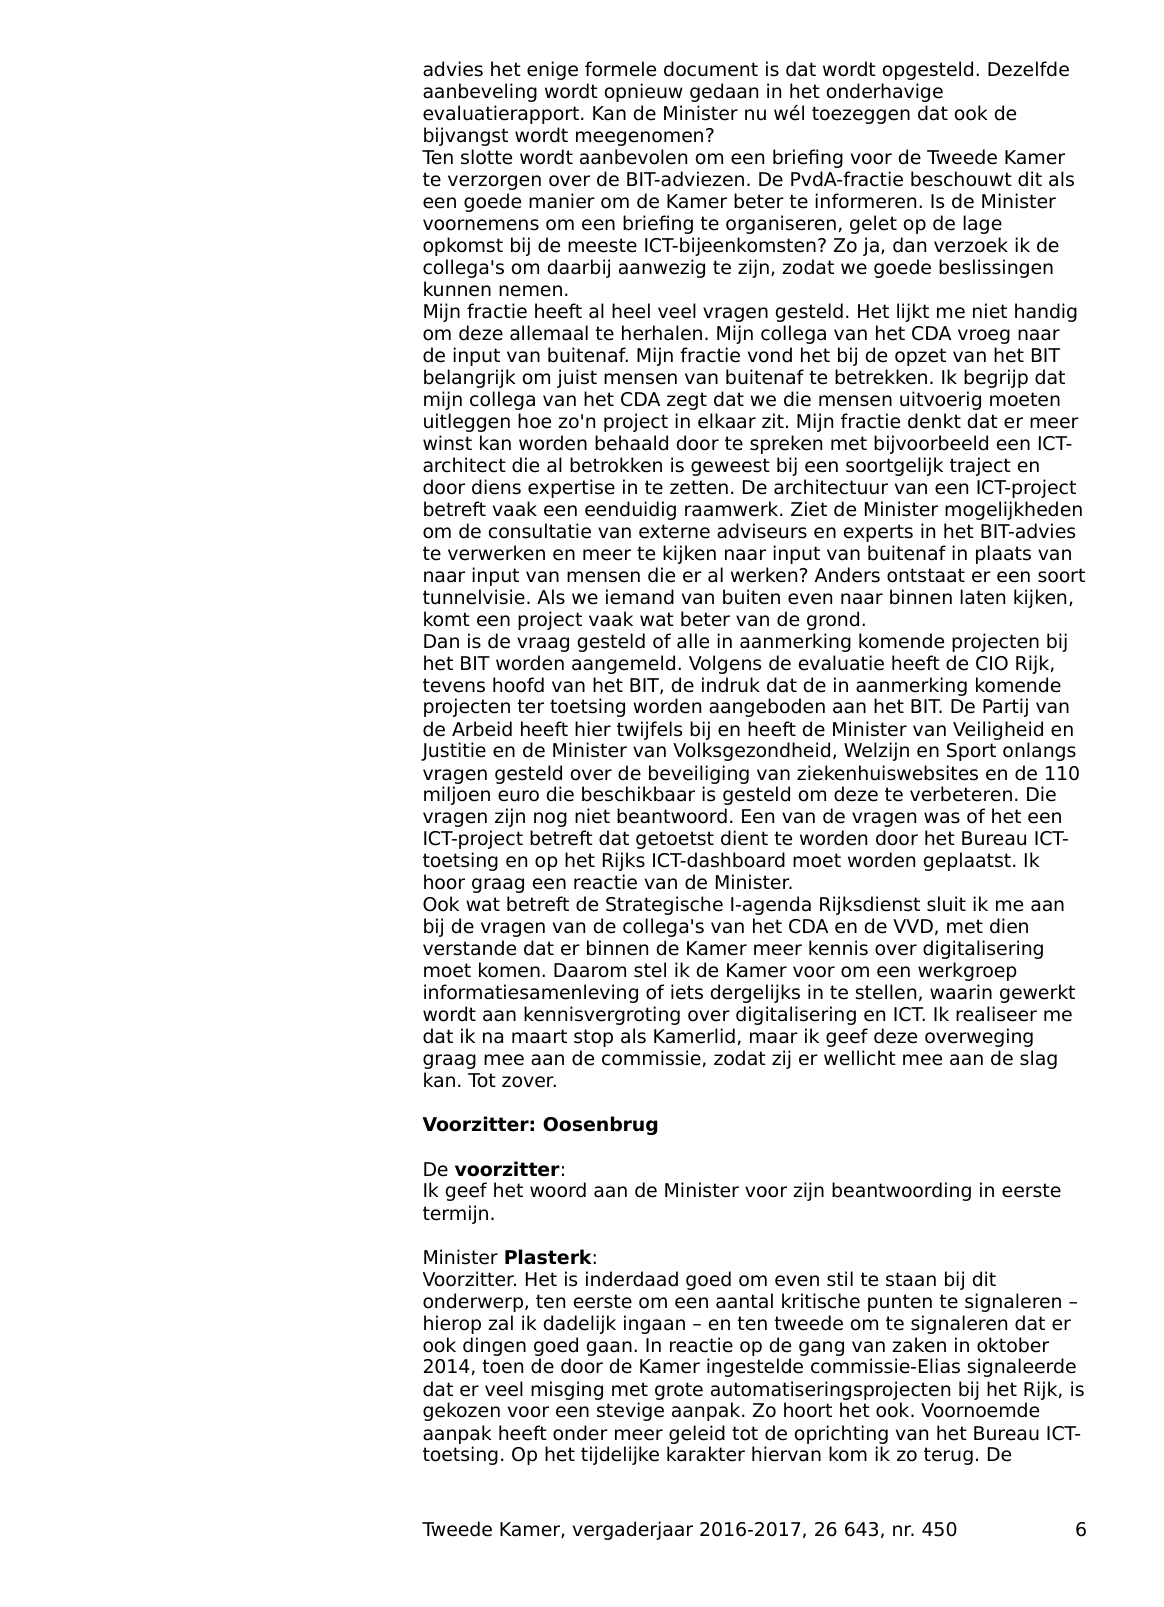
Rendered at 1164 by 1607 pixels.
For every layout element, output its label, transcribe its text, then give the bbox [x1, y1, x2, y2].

text Ik geef het woord aan de Minister voor zijn beantwoording in eerste termijn. [422, 1180, 1087, 1224]
text Dan is de vraag gesteld of alle in aanmerking komende projecten bij het BIT worden aangemeld. Volgens de evaluatie heeft de CIO Rijk, tevens hoofd van het BIT, de indruk dat de in aanmerking komende projecten ter toetsing worden aangeboden aan het BIT. De Partij van de Arbeid heeft hier twijfels bij en heeft de Minister van Veiligheid en Justitie en de Minister van Volksgezondheid, Welzijn en Sport onlangs vragen gesteld over de beveiliging van ziekenhuiswebsites en de 110 miljoen euro die beschikbaar is gesteld om deze te verbeteren. Die vragen zijn nog niet beantwoord. Een van de vragen was of het een ICT-project betreft dat getoetst dient te worden door het Bureau ICT-toetsing en op het Rijks ICT-dashboard moet worden geplaatst. Ik hoor graag een reactie van de Minister. [422, 631, 1087, 894]
text Ten slotte wordt aanbevolen om een briefing voor de Tweede Kamer te verzorgen over de BIT-adviezen. De PvdA-fractie beschouwt dit als een goede manier om de Kamer beter te informeren. Is de Minister voornemens om een briefing te organiseren, gelet op de lage opkomst bij de meeste ICT-bijeenkomsten? Zo ja, dan verzoek ik de collega's om daarbij aanwezig te zijn, zodat we goede beslissingen kunnen nemen. [422, 147, 1087, 301]
text Voorzitter. Het is inderdaad goed om even stil te staan bij dit onderwerp, ten eerste om een aantal kritische punten te signaleren – hierop zal ik dadelijk ingaan – en ten tweede om te signaleren dat er ook dingen goed gaan. In reactie op de gang van zaken in oktober 2014, toen de door de Kamer ingestelde commissie-Elias signaleerde dat er veel misging met grote automatiseringsprojecten bij het Rijk, is gekozen voor een stevige aanpak. Zo hoort het ook. Voornoemde aanpak heeft onder meer geleid tot de oprichting van het Bureau ICT-toetsing. Op het tijdelijke karakter hiervan kom ik zo terug. De [422, 1268, 1087, 1466]
text Voorzitter: Oosenbrug [422, 1114, 1087, 1136]
text Minister Plasterk: [422, 1247, 1087, 1268]
text De voorzitter: [422, 1158, 1087, 1180]
text Ook wat betreft de Strategische I-agenda Rijksdienst sluit ik me aan bij de vragen van de collega's van het CDA en de VVD, met dien verstande dat er binnen de Kamer meer kennis over digitalisering moet komen. Daarom stel ik de Kamer voor om een werkgroep informatiesamenleving of iets dergelijks in te stellen, waarin gewerkt wordt aan kennisvergroting over digitalisering en ICT. Ik realiseer me dat ik na maart stop als Kamerlid, maar ik geef deze overweging graag mee aan de commissie, zodat zij er wellicht mee aan de slag kan. Tot zover. [422, 894, 1087, 1092]
text advies het enige formele document is dat wordt opgesteld. Dezelfde aanbeveling wordt opnieuw gedaan in het onderhavige evaluatierapport. Kan de Minister nu wél toezeggen dat ook de bijvangst wordt meegenomen? [422, 59, 1087, 147]
text Mijn fractie heeft al heel veel vragen gesteld. Het lijkt me niet handig om deze allemaal te herhalen. Mijn collega van het CDA vroeg naar de input van buitenaf. Mijn fractie vond het bij de opzet van het BIT belangrijk om juist mensen van buitenaf te betrekken. Ik begrijp dat mijn collega van het CDA zegt dat we die mensen uitvoerig moeten uitleggen hoe zo'n project in elkaar zit. Mijn fractie denkt dat er meer winst kan worden behaald door te spreken met bijvoorbeeld een ICT-architect die al betrokken is geweest bij een soortgelijk traject en door diens expertise in te zetten. De architectuur van een ICT-project betreft vaak een eenduidig raamwerk. Ziet de Minister mogelijkheden om de consultatie van externe adviseurs en experts in het BIT-advies te verwerken en meer te kijken naar input van buitenaf in plaats van naar input van mensen die er al werken? Anders ontstaat er een soort tunnelvisie. Als we iemand van buiten even naar binnen laten kijken, komt een project vaak wat beter van de grond. [422, 301, 1087, 631]
